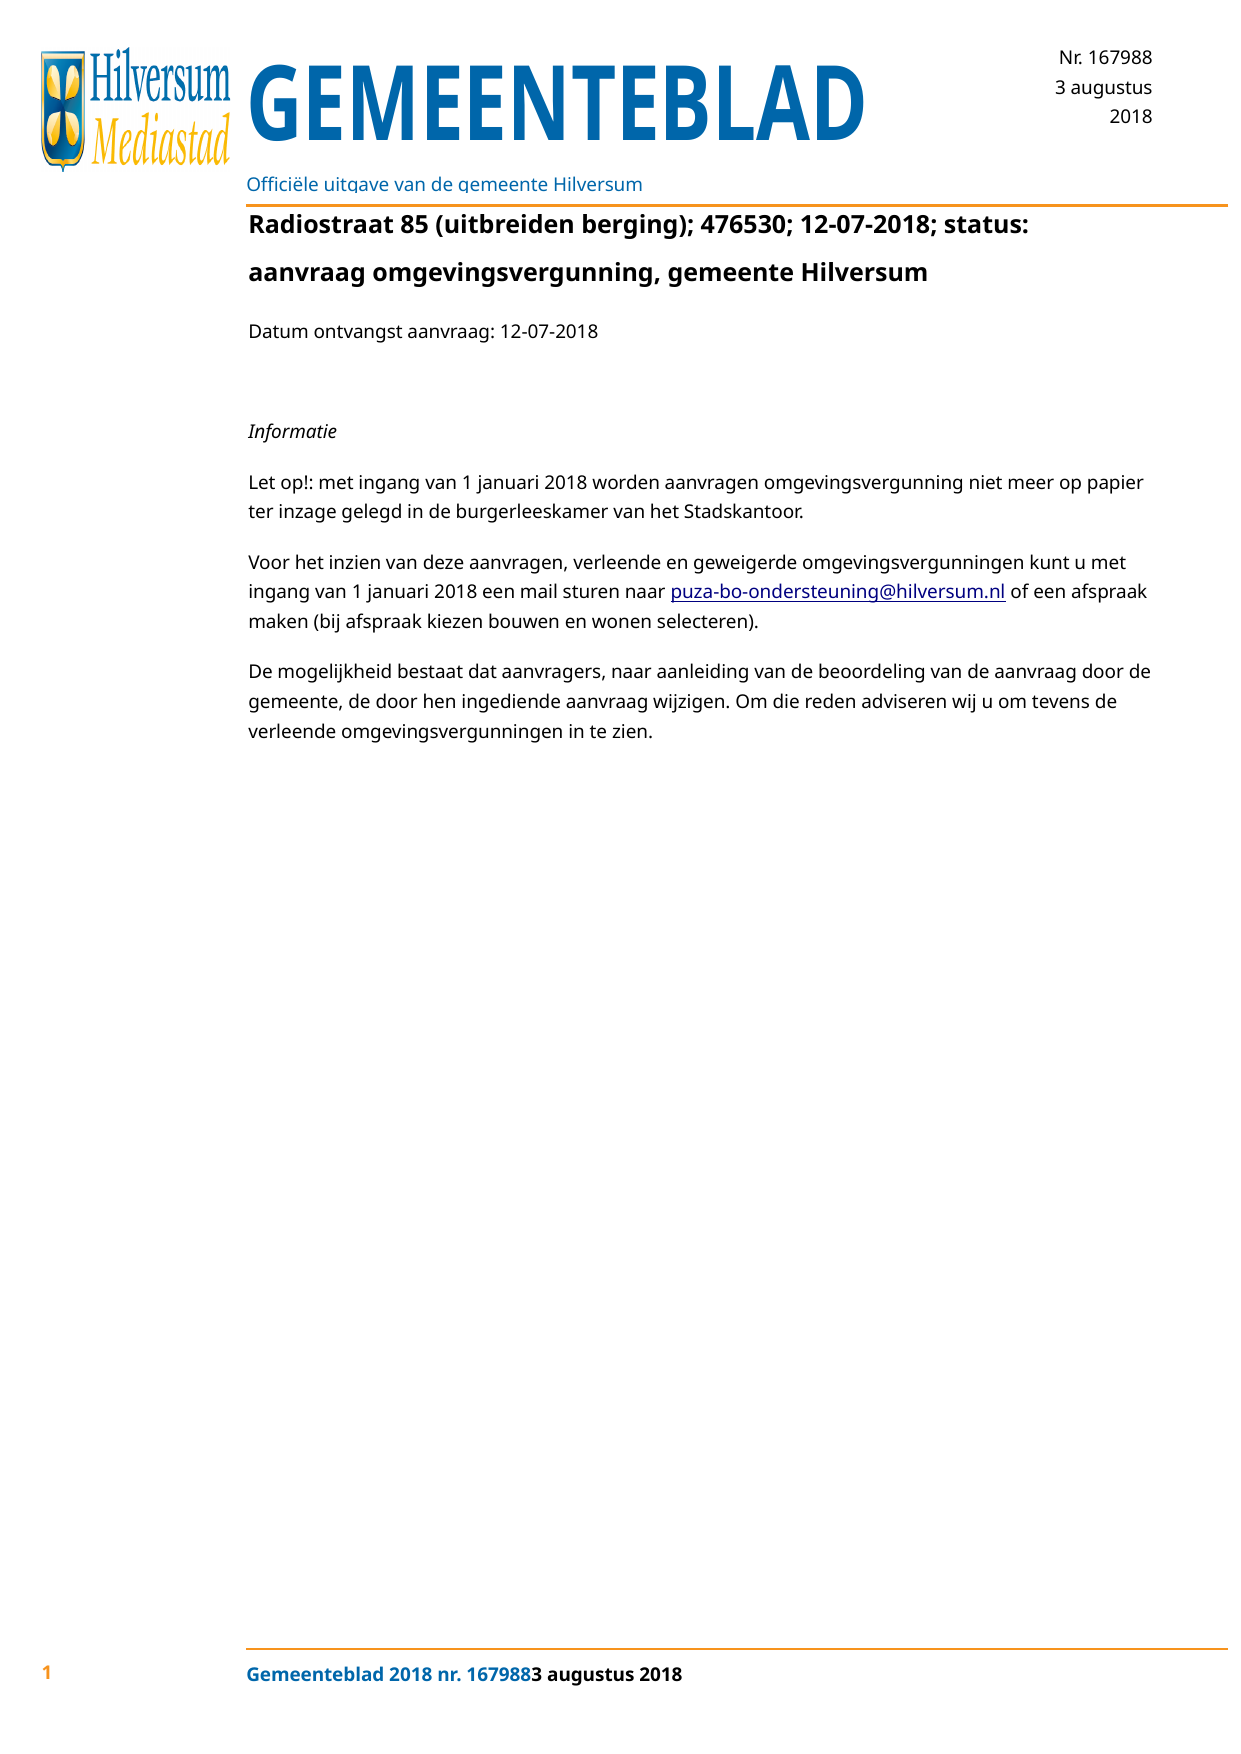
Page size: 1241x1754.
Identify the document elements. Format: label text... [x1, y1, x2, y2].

text Voor het inzien van deze aanvragen, verleende en geweigerde omgevingsvergunningen kunt u met ingang van 1 januari 2018 een mail sturen naar puza-bo-ondersteuning@hilversum.nl of een afspraak maken (bij afspraak kiezen bouwen en wonen selecteren). [248, 549, 1152, 634]
text De mogelijkheid bestaat dat aanvragers, naar aanleiding van de beoordeling van de aanvraag door de gemeente, de door hen ingediende aanvraag wijzigen. Om die reden adviseren wij u om tevens de verleende omgevingsvergunningen in te zien. [248, 659, 1152, 744]
text Radiostraat 85 (uitbreiden berging); 476530; 12-07-2018; status: aanvraag omgevingsvergunning, gemeente Hilversum [248, 207, 1152, 288]
text Datum ontvangst aanvraag: 12-07-2018 [248, 318, 1152, 344]
text Informatie [248, 419, 1152, 444]
text Let op!: met ingang van 1 januari 2018 worden aanvragen omgevingsvergunning niet meer op papier ter inzage gelegd in de burgerleeskamer van het Stadskantoor. [248, 469, 1152, 524]
picture [41, 47, 231, 172]
